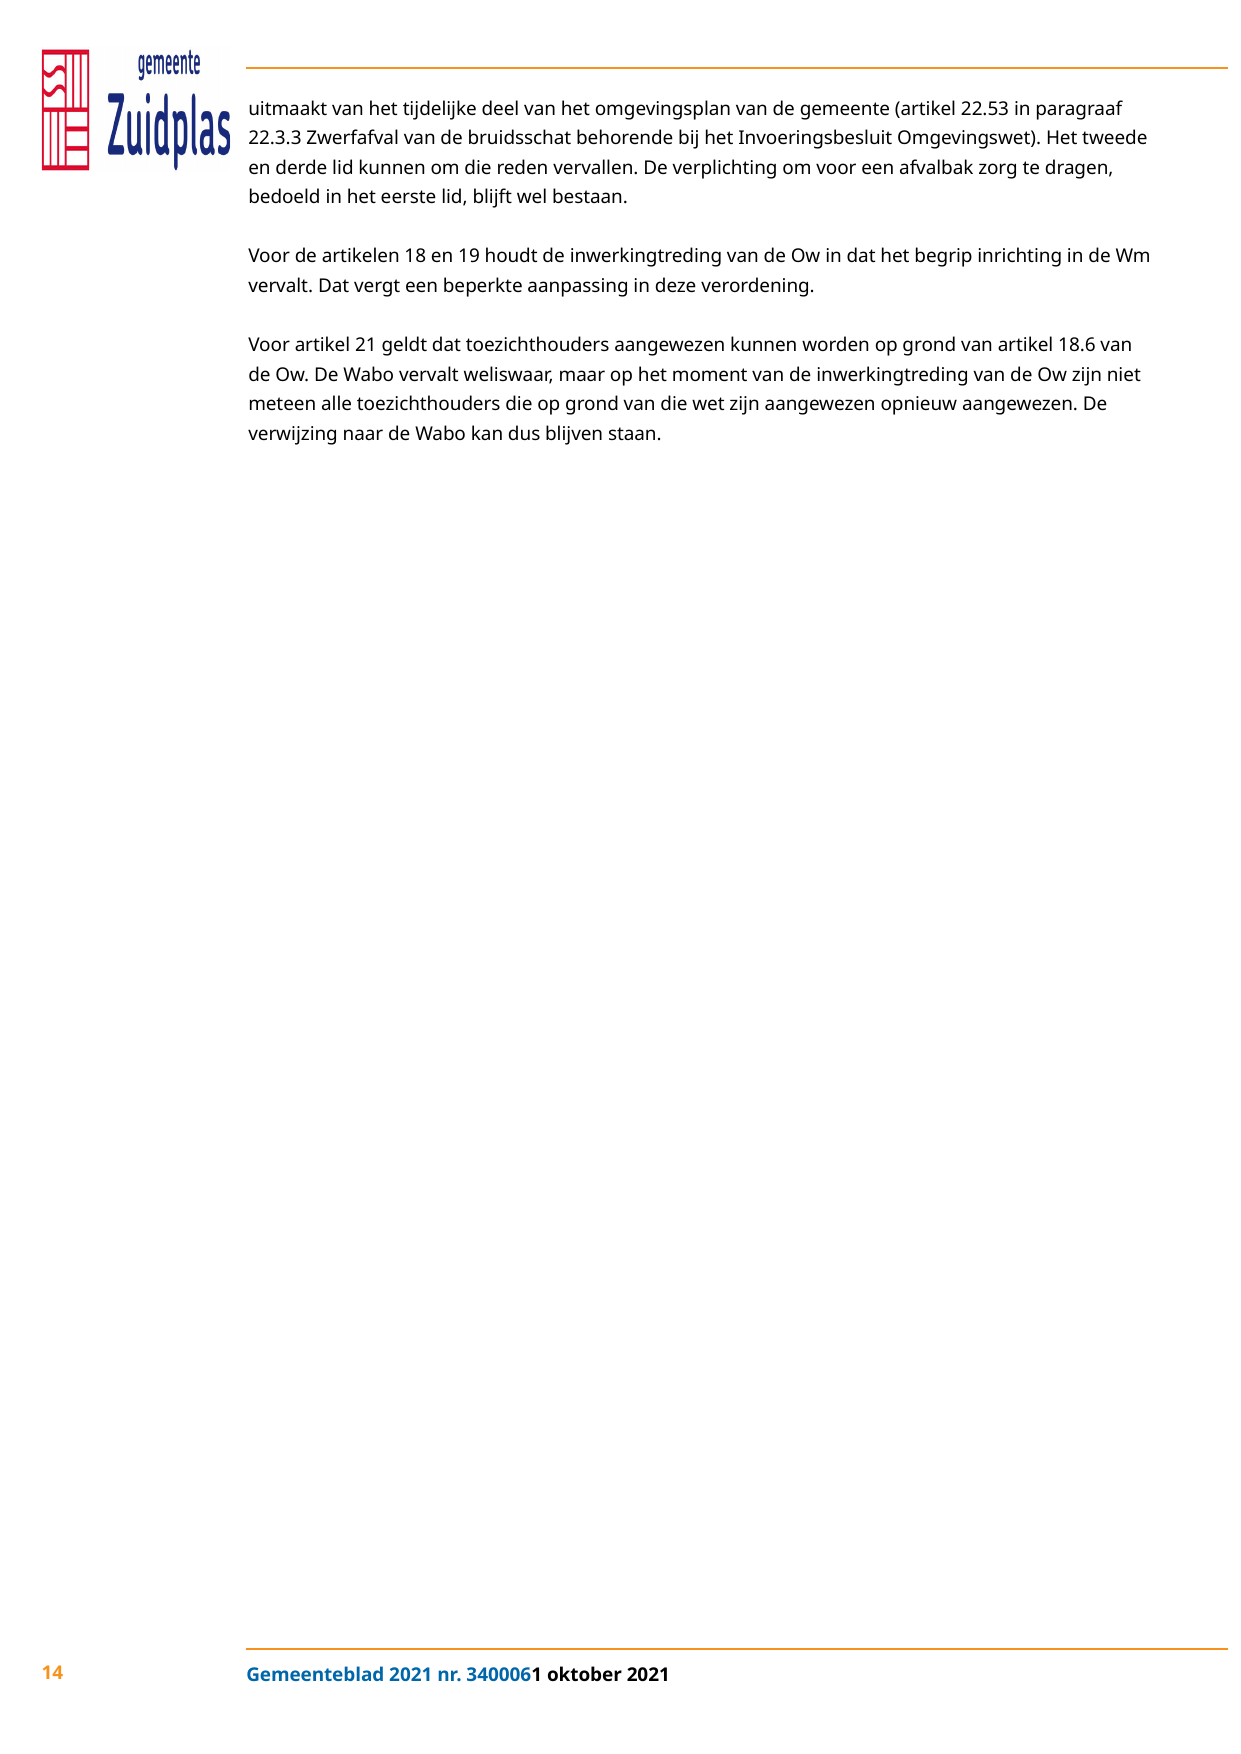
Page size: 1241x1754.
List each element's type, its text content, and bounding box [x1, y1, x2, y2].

text Voor de artikelen 18 en 19 houdt de inwerkingtreding van de Ow in dat het begrip inrichting in de Wm vervalt. Dat vergt een beperkte aanpassing in deze verordening. [248, 243, 1152, 298]
text uitmaakt van het tijdelijke deel van het omgevingsplan van de gemeente (artikel 22.53 in paragraaf 22.3.3 Zwerfafval van de bruidsschat behorende bij het Invoeringsbesluit Omgevingswet). Het tweede en derde lid kunnen om die reden vervallen. De verplichting om voor een afvalbak zorg te dragen, bedoeld in het eerste lid, blijft wel bestaan. [248, 95, 1152, 209]
text Voor artikel 21 geldt dat toezichthouders aangewezen kunnen worden op grond van artikel 18.6 van de Ow. De Wabo vervalt weliswaar, maar op het moment van de inwerkingtreding van de Ow zijn niet meteen alle toezichthouders die op grond van die wet zijn aangewezen opnieuw aangewezen. De verwijzing naar de Wabo kan dus blijven staan. [248, 331, 1152, 446]
picture [41, 47, 231, 172]
